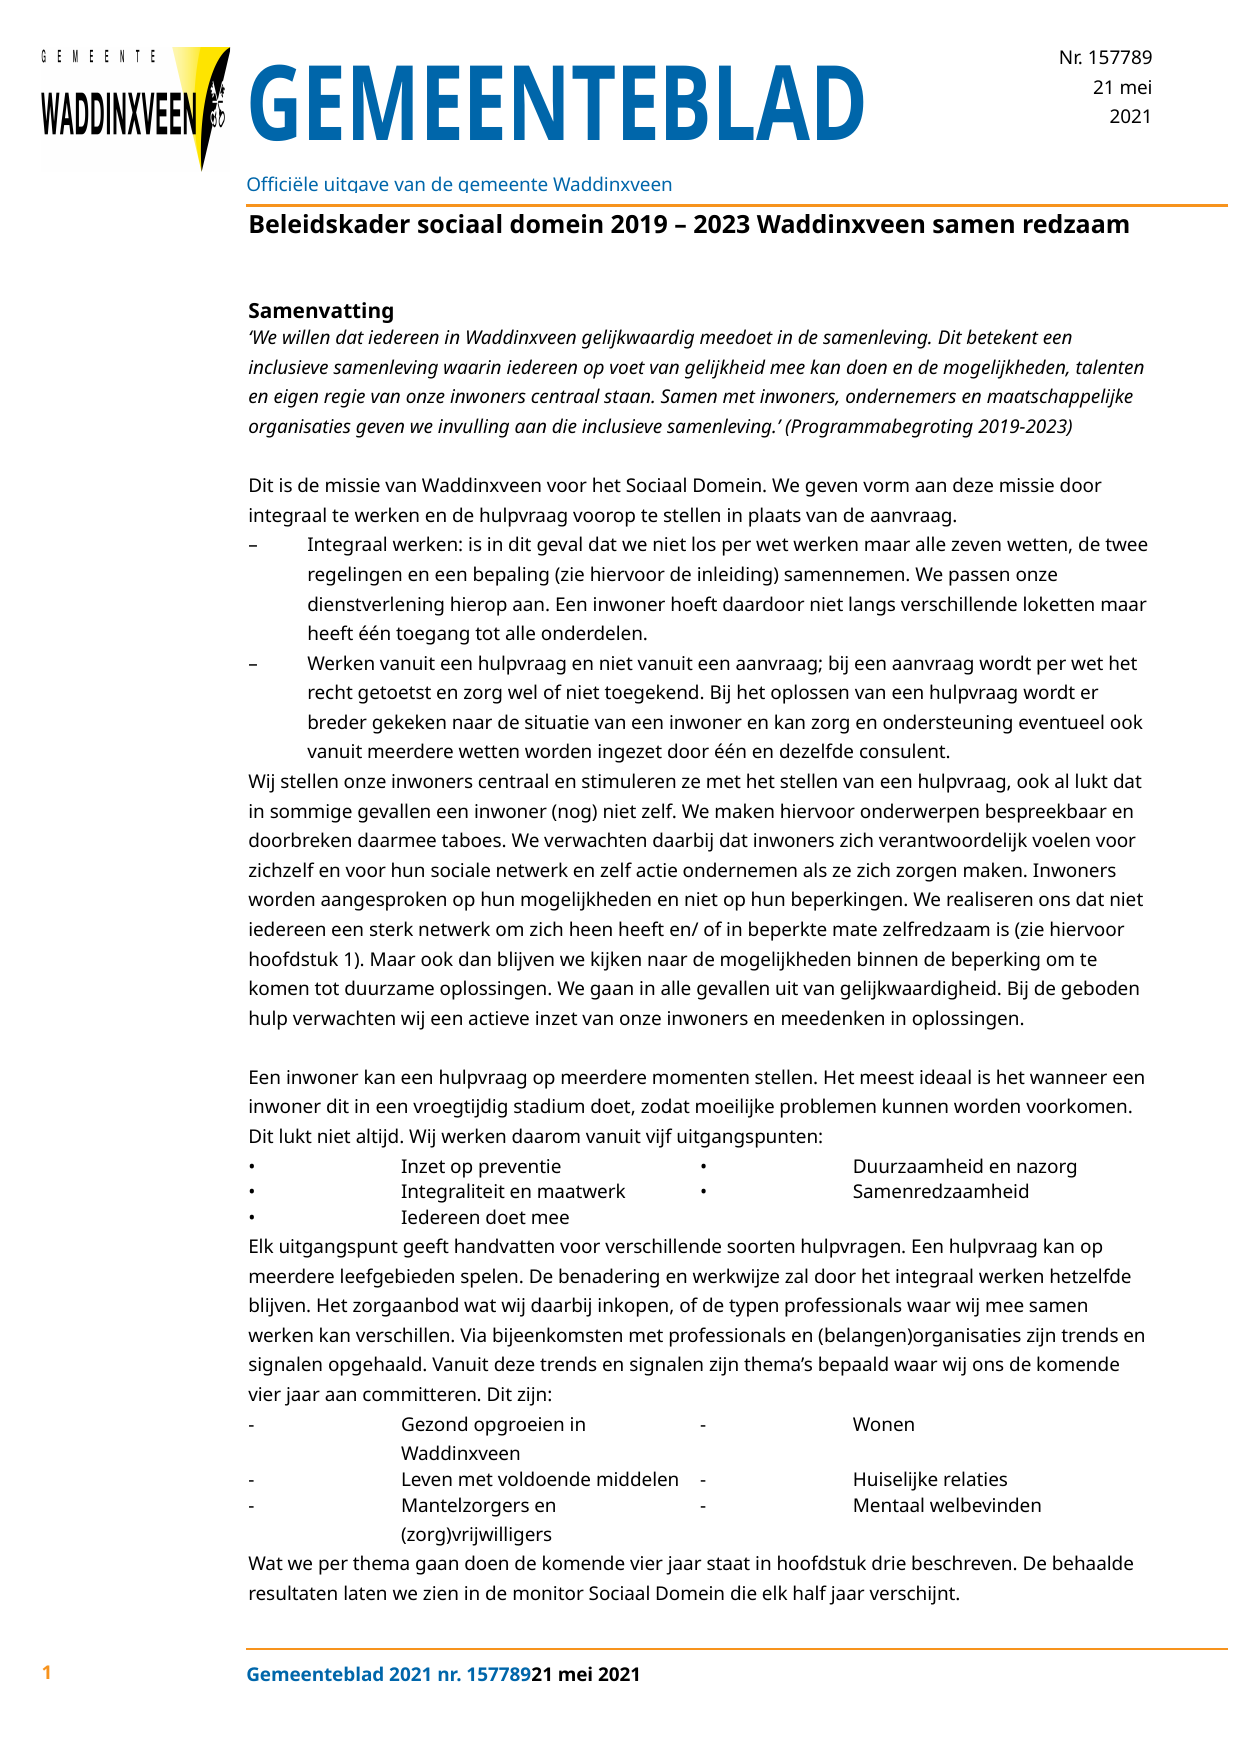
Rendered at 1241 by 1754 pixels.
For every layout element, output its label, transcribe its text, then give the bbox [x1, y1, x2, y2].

table_cell [700, 1204, 853, 1230]
text Wij stellen onze inwoners centraal en stimuleren ze met het stellen van een hulpvraag, ook al lukt dat in sommige gevallen een inwoner (nog) niet zelf. We maken hiervoor onderwerpen bespreekbaar en doorbreken daarmee taboes. We verwachten daarbij dat inwoners zich verantwoordelijk voelen voor zichzelf en voor hun sociale netwerk en zelf actie ondernemen als ze zich zorgen maken. Inwoners worden aangesproken op hun mogelijkheden en niet op hun beperkingen. We realiseren ons dat niet iedereen een sterk netwerk om zich heen heeft en/ of in beperkte mate zelfredzaam is (zie hiervoor hoofdstuk 1). Maar ook dan blijven we kijken naar de mogelijkheden binnen de beperking om te komen tot duurzame oplossingen. We gaan in alle gevallen uit van gelijkwaardigheid. Bij de geboden hulp verwachten wij een actieve inzet van onze inwoners en meedenken in oplossingen. [248, 768, 1152, 1031]
table_header • [700, 1153, 853, 1179]
text Beleidskader sociaal domein 2019 – 2023 Waddinxveen samen redzaam [248, 207, 1152, 241]
table_cell Mentaal welbevinden [853, 1492, 1152, 1547]
text ‘We willen dat iedereen in Waddinxveen gelijkwaardig meedoet in de samenleving. Dit betekent een inclusieve samenleving waarin iedereen op voet van gelijkheid mee kan doen en de mogelijkheden, talenten en eigen regie van onze inwoners centraal staan. Samen met inwoners, ondernemers en maatschappelijke organisaties geven we invulling aan die inclusieve samenleving.’ (Programmabegroting 2019-2023) [248, 324, 1152, 439]
text Elk uitgangspunt geeft handvatten voor verschillende soorten hulpvragen. Een hulpvraag kan op meerdere leefgebieden spelen. De benadering en werkwijze zal door het integraal werken hetzelfde blijven. Het zorgaanbod wat wij daarbij inkopen, of de typen professionals waar wij mee samen werken kan verschillen. Via bijeenkomsten met professionals en (belangen)organisaties zijn trends en signalen opgehaald. Vanuit deze trends en signalen zijn thema’s bepaald waar wij ons de komende vier jaar aan committeren. Dit zijn: [248, 1233, 1152, 1407]
table_cell - [248, 1466, 401, 1492]
table_cell Samenredzaamheid [853, 1179, 1152, 1204]
list Werken vanuit een hulpvraag en niet vanuit een aanvraag; bij een aanvraag wordt per wet het recht getoetst en zorg wel of niet toegekend. Bij het oplossen van een hulpvraag wordt er breder gekeken naar de situatie van een inwoner en kan zorg en ondersteuning eventueel ook vanuit meerdere wetten worden ingezet door één en dezelfde consulent. [248, 650, 1152, 764]
table_cell - [700, 1466, 853, 1492]
text Dit is de missie van Waddinxveen voor het Sociaal Domein. We geven vorm aan deze missie door integraal te werken en de hulpvraag voorop te stellen in plaats van de aanvraag. [248, 472, 1152, 528]
table_cell Mantelzorgers en (zorg)vrijwilligers [401, 1492, 700, 1547]
table_header Gezond opgroeien in Waddinxveen [401, 1411, 700, 1466]
text Een inwoner kan een hulpvraag op meerdere momenten stellen. Het meest ideaal is het wanneer een inwoner dit in een vroegtijdig stadium doet, zodat moeilijke problemen kunnen worden voorkomen. Dit lukt niet altijd. Wij werken daarom vanuit vijf uitgangspunten: [248, 1064, 1152, 1149]
table_header - [700, 1411, 853, 1466]
table_header - [248, 1411, 401, 1466]
table_cell Leven met voldoende middelen [401, 1466, 700, 1492]
table_cell Iedereen doet mee [401, 1204, 700, 1230]
table_cell • [248, 1204, 401, 1230]
text Wat we per thema gaan doen de komende vier jaar staat in hoofdstuk drie beschreven. De behaalde resultaten laten we zien in de monitor Sociaal Domein die elk half jaar verschijnt. [248, 1551, 1152, 1606]
list Integraal werken: is in dit geval dat we niet los per wet werken maar alle zeven wetten, de twee regelingen en een bepaling (zie hiervoor de inleiding) samennemen. We passen onze dienstverlening hierop aan. Een inwoner hoeft daardoor niet langs verschillende loketten maar heeft één toegang tot alle onderdelen. [248, 532, 1152, 646]
table_cell • [248, 1179, 401, 1204]
table_header Inzet op preventie [401, 1153, 700, 1179]
picture [41, 47, 231, 172]
table_cell • [700, 1179, 853, 1204]
table_header Duurzaamheid en nazorg [853, 1153, 1152, 1179]
table_cell [853, 1204, 1152, 1230]
table_header • [248, 1153, 401, 1179]
table_header Wonen [853, 1411, 1152, 1466]
table_cell Huiselijke relaties [853, 1466, 1152, 1492]
table_cell Integraliteit en maatwerk [401, 1179, 700, 1204]
table_cell - [248, 1492, 401, 1547]
text Samenvatting [248, 296, 1152, 324]
table_cell - [700, 1492, 853, 1547]
